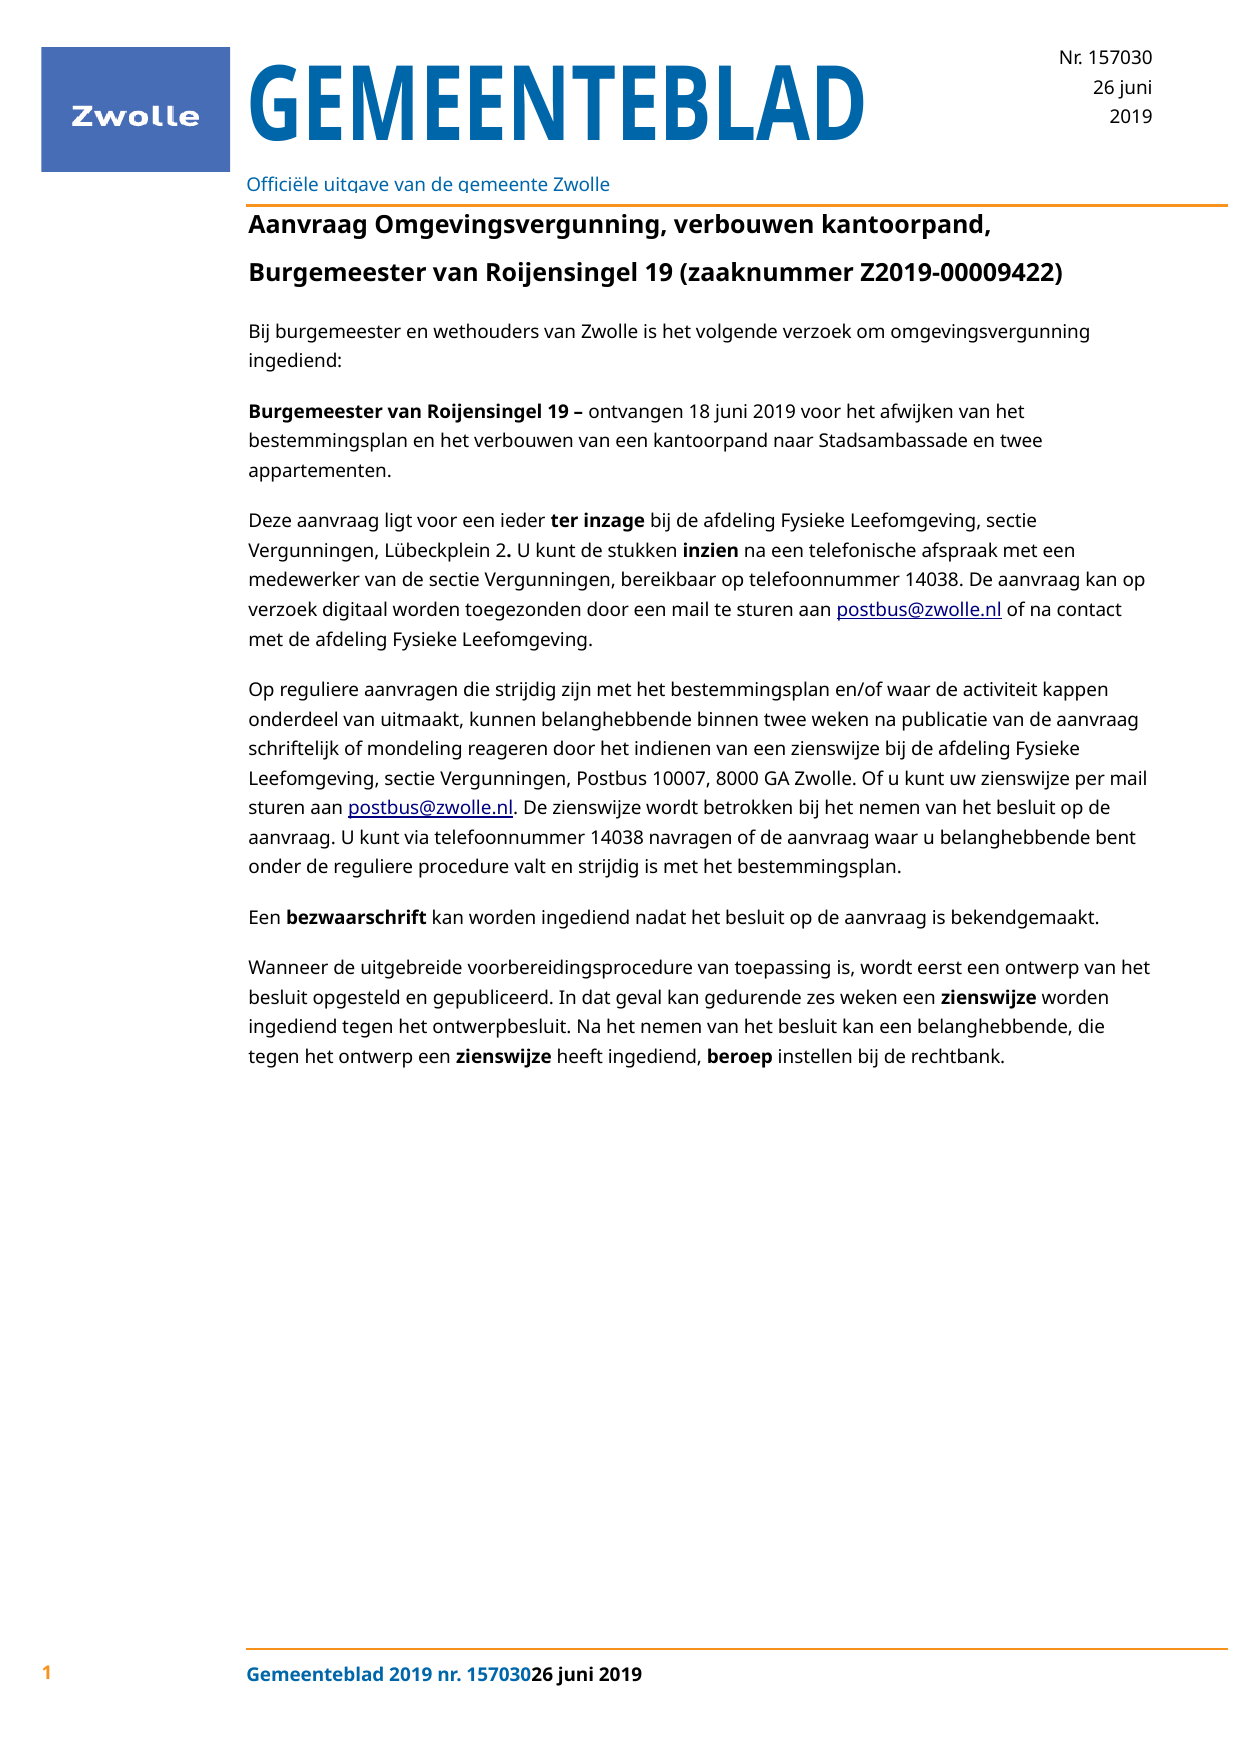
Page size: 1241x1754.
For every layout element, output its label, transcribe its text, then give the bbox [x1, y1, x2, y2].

text Een bezwaarschrift kan worden ingediend nadat het besluit op de aanvraag is bekendgemaakt. [248, 904, 1152, 930]
text Op reguliere aanvragen die strijdig zijn met het bestemmingsplan en/of waar de activiteit kappen onderdeel van uitmaakt, kunnen belanghebbende binnen twee weken na publicatie van de aanvraag schriftelijk of mondeling reageren door het indienen van een zienswijze bij de afdeling Fysieke Leefomgeving, sectie Vergunningen, Postbus 10007, 8000 GA Zwolle. Of u kunt uw zienswijze per mail sturen aan postbus@zwolle.nl. De zienswijze wordt betrokken bij het nemen van het besluit op de aanvraag. U kunt via telefoonnummer 14038 navragen of de aanvraag waar u belanghebbende bent onder de reguliere procedure valt en strijdig is met het bestemmingsplan. [248, 676, 1152, 879]
text Burgemeester van Roijensingel 19 – ontvangen 18 juni 2019 voor het afwijken van het bestemmingsplan en het verbouwen van een kantoorpand naar Stadsambassade en twee appartementen. [248, 398, 1152, 483]
picture [41, 47, 231, 172]
text Wanneer de uitgebreide voorbereidingsprocedure van toepassing is, wordt eerst een ontwerp van het besluit opgesteld en gepubliceerd. In dat geval kan gedurende zes weken een zienswijze worden ingediend tegen het ontwerpbesluit. Na het nemen van het besluit kan een belanghebbende, die tegen het ontwerp een zienswijze heeft ingediend, beroep instellen bij de rechtbank. [248, 954, 1152, 1069]
text Aanvraag Omgevingsvergunning, verbouwen kantoorpand, Burgemeester van Roijensingel 19 (zaaknummer Z2019-00009422) [248, 207, 1152, 288]
text Bij burgemeester en wethouders van Zwolle is het volgende verzoek om omgevingsvergunning ingediend: [248, 318, 1152, 373]
text Deze aanvraag ligt voor een ieder ter inzage bij de afdeling Fysieke Leefomgeving, sectie Vergunningen, Lübeckplein 2. U kunt de stukken inzien na een telefonische afspraak met een medewerker van de sectie Vergunningen, bereikbaar op telefoonnummer 14038. De aanvraag kan op verzoek digitaal worden toegezonden door een mail te sturen aan postbus@zwolle.nl of na contact met de afdeling Fysieke Leefomgeving. [248, 507, 1152, 652]
